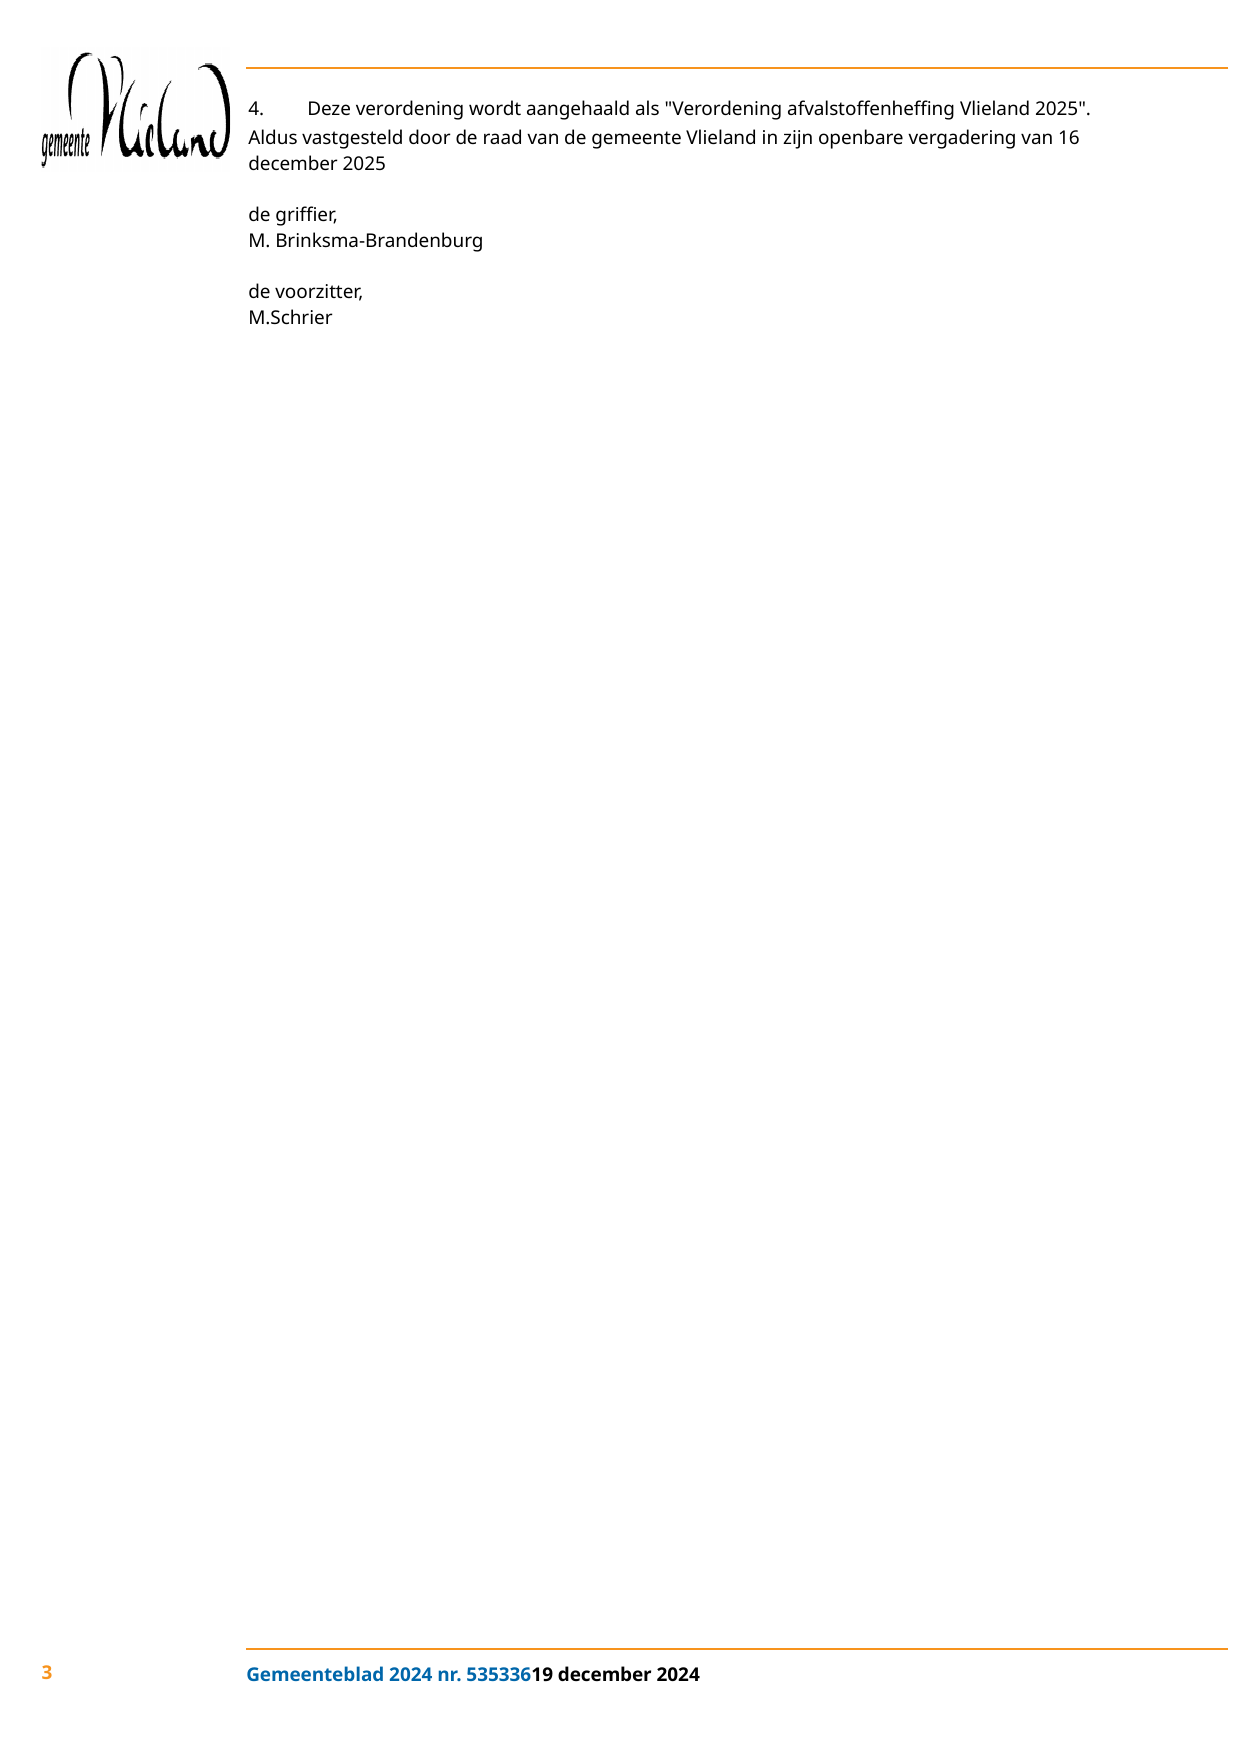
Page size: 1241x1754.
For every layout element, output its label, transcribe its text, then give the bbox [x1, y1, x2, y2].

list Deze verordening wordt aangehaald als "Verordening afvalstoffenheffing Vlieland 2025". [248, 95, 1152, 121]
text Aldus vastgesteld door de raad van de gemeente Vlieland in zijn openbare vergadering van 16 december 2025 [248, 124, 1152, 176]
text M. Brinksma-Brandenburg [248, 227, 1152, 253]
text de voorzitter, [248, 279, 1152, 304]
picture [41, 47, 231, 172]
text M.Schrier [248, 304, 1152, 330]
text de griffier, [248, 202, 1152, 227]
